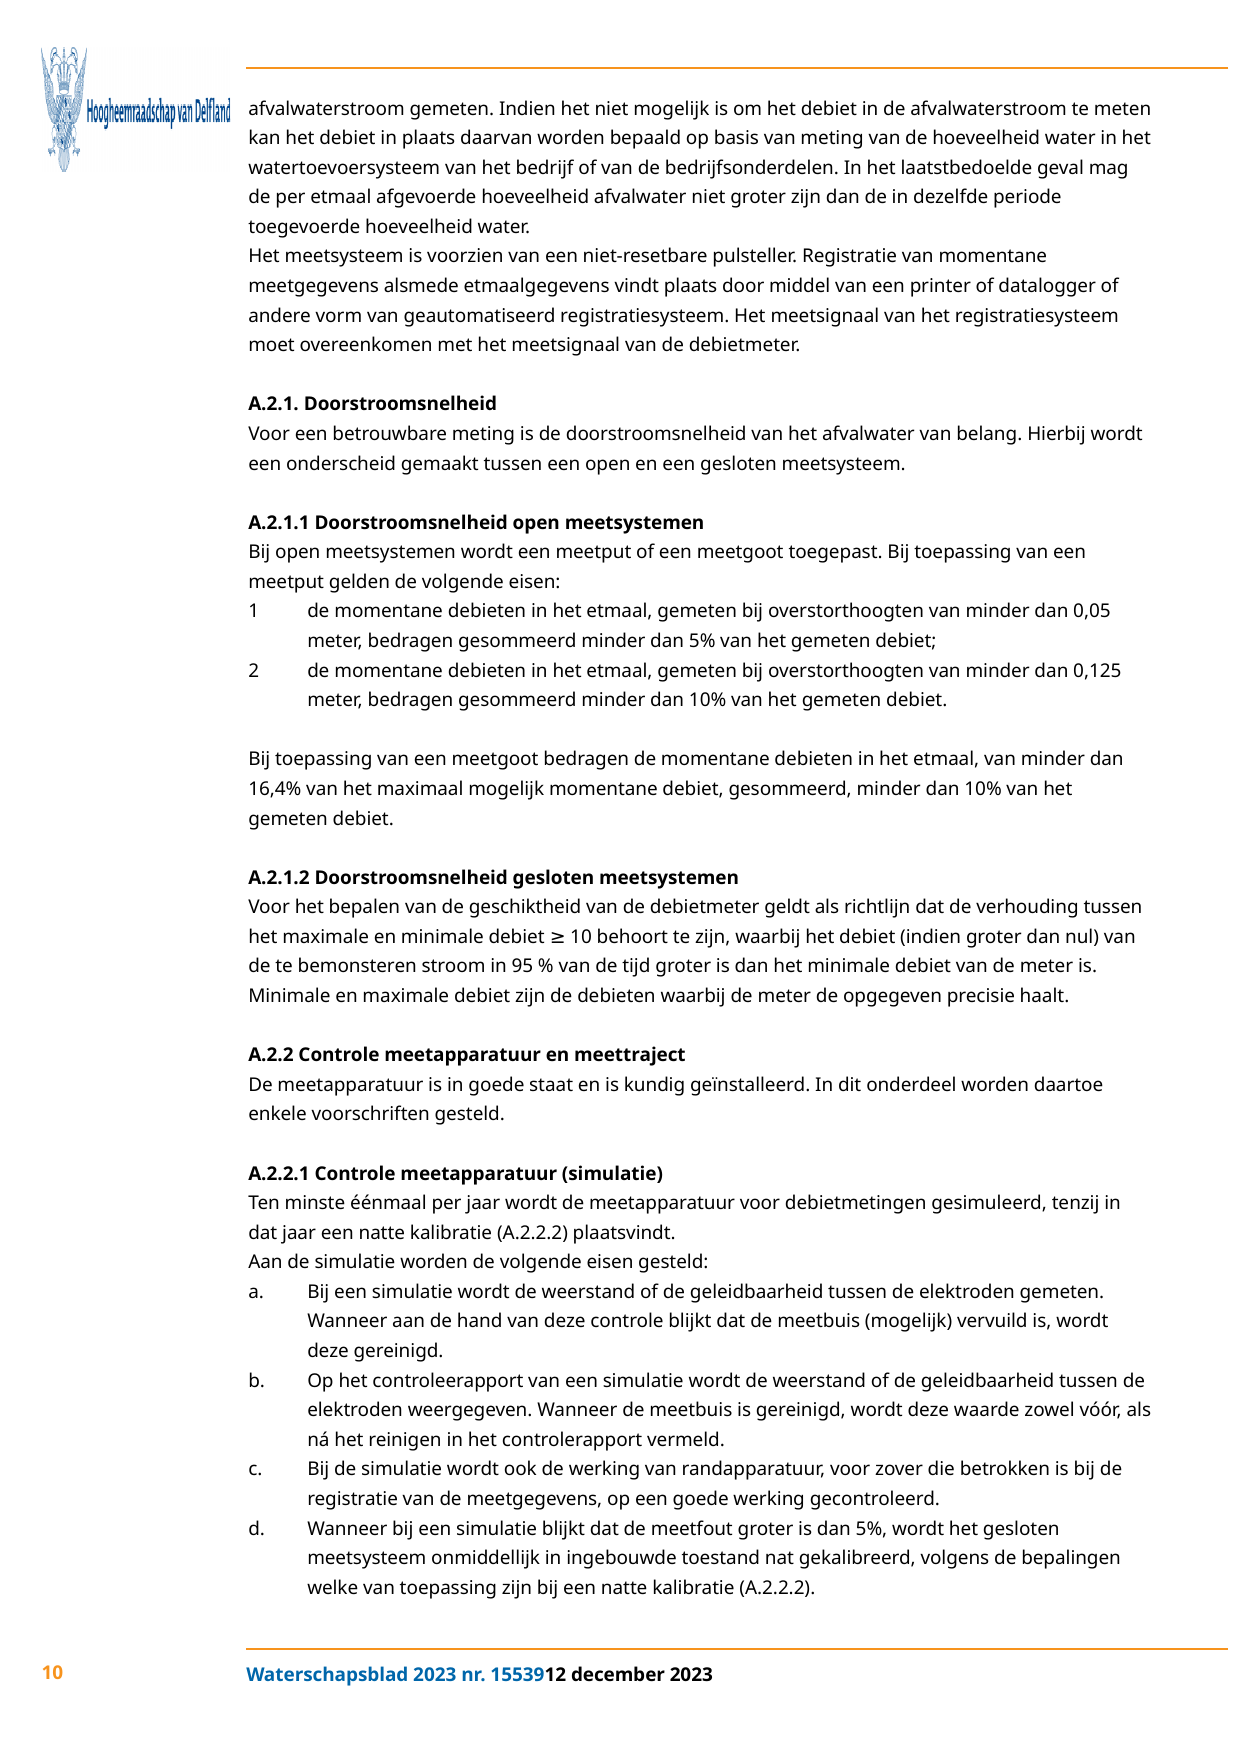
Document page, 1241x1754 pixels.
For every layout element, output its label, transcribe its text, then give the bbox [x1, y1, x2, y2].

picture [41, 47, 231, 172]
list Wanneer bij een simulatie blijkt dat de meetfout groter is dan 5%, wordt het gesloten meetsysteem onmiddellijk in ingebouwde toestand nat gekalibreerd, volgens de bepalingen welke van toepassing zijn bij een natte kalibratie (A.2.2.2). [248, 1515, 1152, 1600]
list Bij de simulatie wordt ook de werking van randapparatuur, voor zover die betrokken is bij de registratie van de meetgegevens, op een goede werking gecontroleerd. [248, 1456, 1152, 1511]
text A.2.1.2 Doorstroomsnelheid gesloten meetsystemen [248, 864, 1152, 890]
text A.2.2 Controle meetapparatuur en meettraject [248, 1041, 1152, 1067]
text A.2.1.1 Doorstroomsnelheid open meetsystemen [248, 509, 1152, 535]
text De meetapparatuur is in goede staat en is kundig geïnstalleerd. In dit onderdeel worden daartoe enkele voorschriften gesteld. [248, 1071, 1152, 1126]
text Ten minste éénmaal per jaar wordt de meetapparatuur voor debietmetingen gesimuleerd, tenzij in dat jaar een natte kalibratie (A.2.2.2) plaatsvindt. [248, 1189, 1152, 1245]
text afvalwaterstroom gemeten. Indien het niet mogelijk is om het debiet in de afvalwaterstroom te meten kan het debiet in plaats daarvan worden bepaald op basis van meting van de hoeveelheid water in het watertoevoersysteem van het bedrijf of van de bedrijfsonderdelen. In het laatstbedoelde geval mag de per etmaal afgevoerde hoeveelheid afvalwater niet groter zijn dan de in dezelfde periode toegevoerde hoeveelheid water. [248, 95, 1152, 239]
text Het meetsysteem is voorzien van een niet-resetbare pulsteller. Registratie van momentane meetgegevens alsmede etmaalgegevens vindt plaats door middel van een printer of datalogger of andere vorm van geautomatiseerd registratiesysteem. Het meetsignaal van het registratiesysteem moet overeenkomen met het meetsignaal van de debietmeter. [248, 243, 1152, 357]
text A.2.2.1 Controle meetapparatuur (simulatie) [248, 1160, 1152, 1186]
text Aan de simulatie worden de volgende eisen gesteld: [248, 1248, 1152, 1274]
text Bij toepassing van een meetgoot bedragen de momentane debieten in het etmaal, van minder dan 16,4% van het maximaal mogelijk momentane debiet, gesommeerd, minder dan 10% van het gemeten debiet. [248, 746, 1152, 831]
text Bij open meetsystemen wordt een meetput of een meetgoot toegepast. Bij toepassing van een meetput gelden de volgende eisen: [248, 538, 1152, 594]
list de momentane debieten in het etmaal, gemeten bij overstorthoogten van minder dan 0,125 meter, bedragen gesommeerd minder dan 10% van het gemeten debiet. [248, 657, 1152, 712]
list Bij een simulatie wordt de weerstand of de geleidbaarheid tussen de elektroden gemeten. Wanneer aan de hand van deze controle blijkt dat de meetbuis (mogelijk) vervuild is, wordt deze gereinigd. [248, 1278, 1152, 1363]
text Voor een betrouwbare meting is de doorstroomsnelheid van het afvalwater van belang. Hierbij wordt een onderscheid gemaakt tussen een open en een gesloten meetsysteem. [248, 420, 1152, 476]
list de momentane debieten in het etmaal, gemeten bij overstorthoogten van minder dan 0,05 meter, bedragen gesommeerd minder dan 5% van het gemeten debiet; [248, 598, 1152, 653]
text A.2.1. Doorstroomsnelheid [248, 391, 1152, 416]
list Op het controleerapport van een simulatie wordt de weerstand of de geleidbaarheid tussen de elektroden weergegeven. Wanneer de meetbuis is gereinigd, wordt deze waarde zowel vóór, als ná het reinigen in het controlerapport vermeld. [248, 1367, 1152, 1452]
text Voor het bepalen van de geschiktheid van de debietmeter geldt als richtlijn dat de verhouding tussen het maximale en minimale debiet ≥ 10 behoort te zijn, waarbij het debiet (indien groter dan nul) van de te bemonsteren stroom in 95 % van de tijd groter is dan het minimale debiet van de meter is. Minimale en maximale debiet zijn de debieten waarbij de meter de opgegeven precisie haalt. [248, 893, 1152, 1008]
